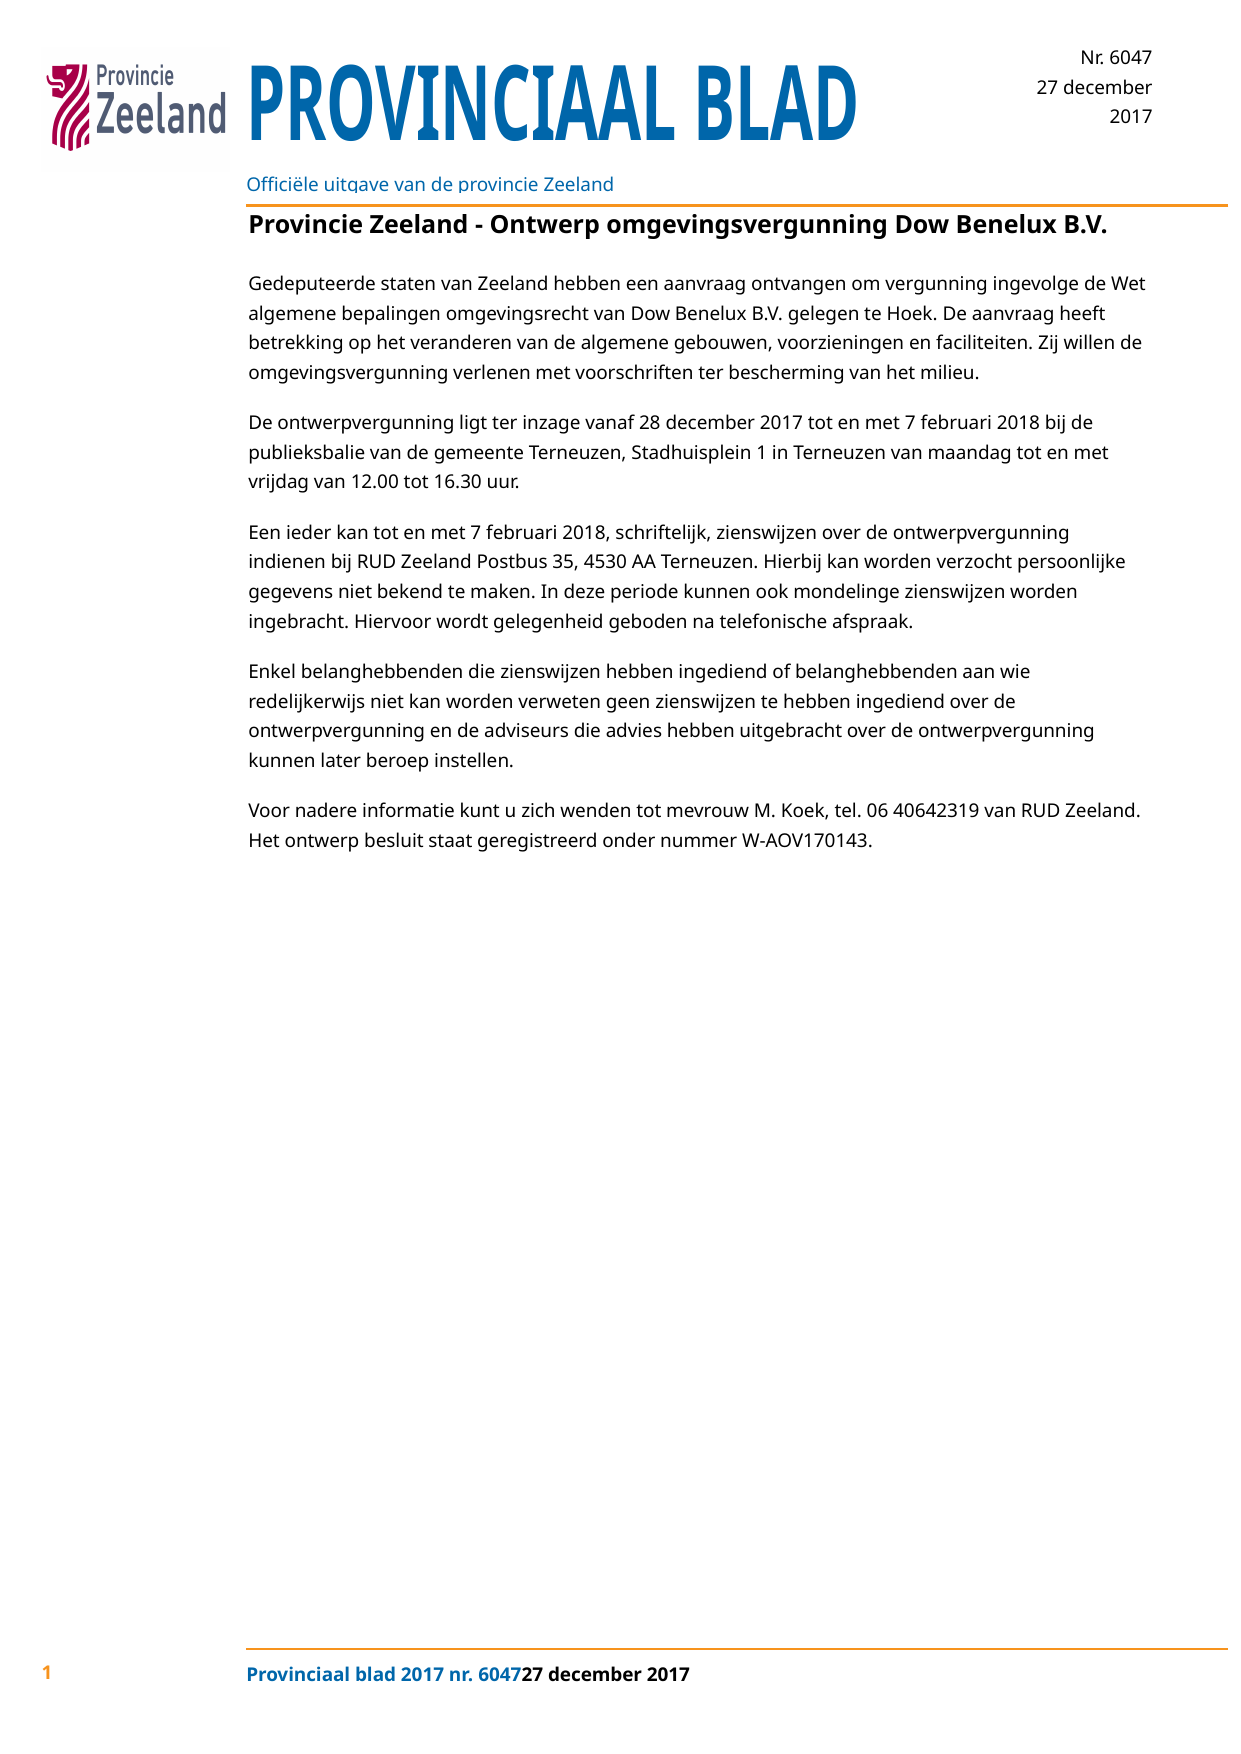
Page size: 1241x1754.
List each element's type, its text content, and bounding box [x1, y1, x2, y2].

text Enkel belanghebbenden die zienswijzen hebben ingediend of belanghebbenden aan wie redelijkerwijs niet kan worden verweten geen zienswijzen te hebben ingediend over de ontwerpvergunning en de adviseurs die advies hebben uitgebracht over de ontwerpvergunning kunnen later beroep instellen. [248, 658, 1152, 773]
text Gedeputeerde staten van Zeeland hebben een aanvraag ontvangen om vergunning ingevolge de Wet algemene bepalingen omgevingsrecht van Dow Benelux B.V. gelegen te Hoek. De aanvraag heeft betrekking op het veranderen van de algemene gebouwen, voorzieningen en faciliteiten. Zij willen de omgevingsvergunning verlenen met voorschriften ter bescherming van het milieu. [248, 270, 1152, 385]
text De ontwerpvergunning ligt ter inzage vanaf 28 december 2017 tot en met 7 februari 2018 bij de publieksbalie van de gemeente Terneuzen, Stadhuisplein 1 in Terneuzen van maandag tot en met vrijdag van 12.00 tot 16.30 uur. [248, 409, 1152, 494]
picture [41, 47, 231, 172]
text Provincie Zeeland - Ontwerp omgevingsvergunning Dow Benelux B.V. [248, 207, 1152, 241]
text Een ieder kan tot en met 7 februari 2018, schriftelijk, zienswijzen over de ontwerpvergunning indienen bij RUD Zeeland Postbus 35, 4530 AA Terneuzen. Hierbij kan worden verzocht persoonlijke gegevens niet bekend te maken. In deze periode kunnen ook mondelinge zienswijzen worden ingebracht. Hiervoor wordt gelegenheid geboden na telefonische afspraak. [248, 519, 1152, 633]
text Voor nadere informatie kunt u zich wenden tot mevrouw M. Koek, tel. 06 40642319 van RUD Zeeland. Het ontwerp besluit staat geregistreerd onder nummer W-AOV170143. [248, 797, 1152, 853]
